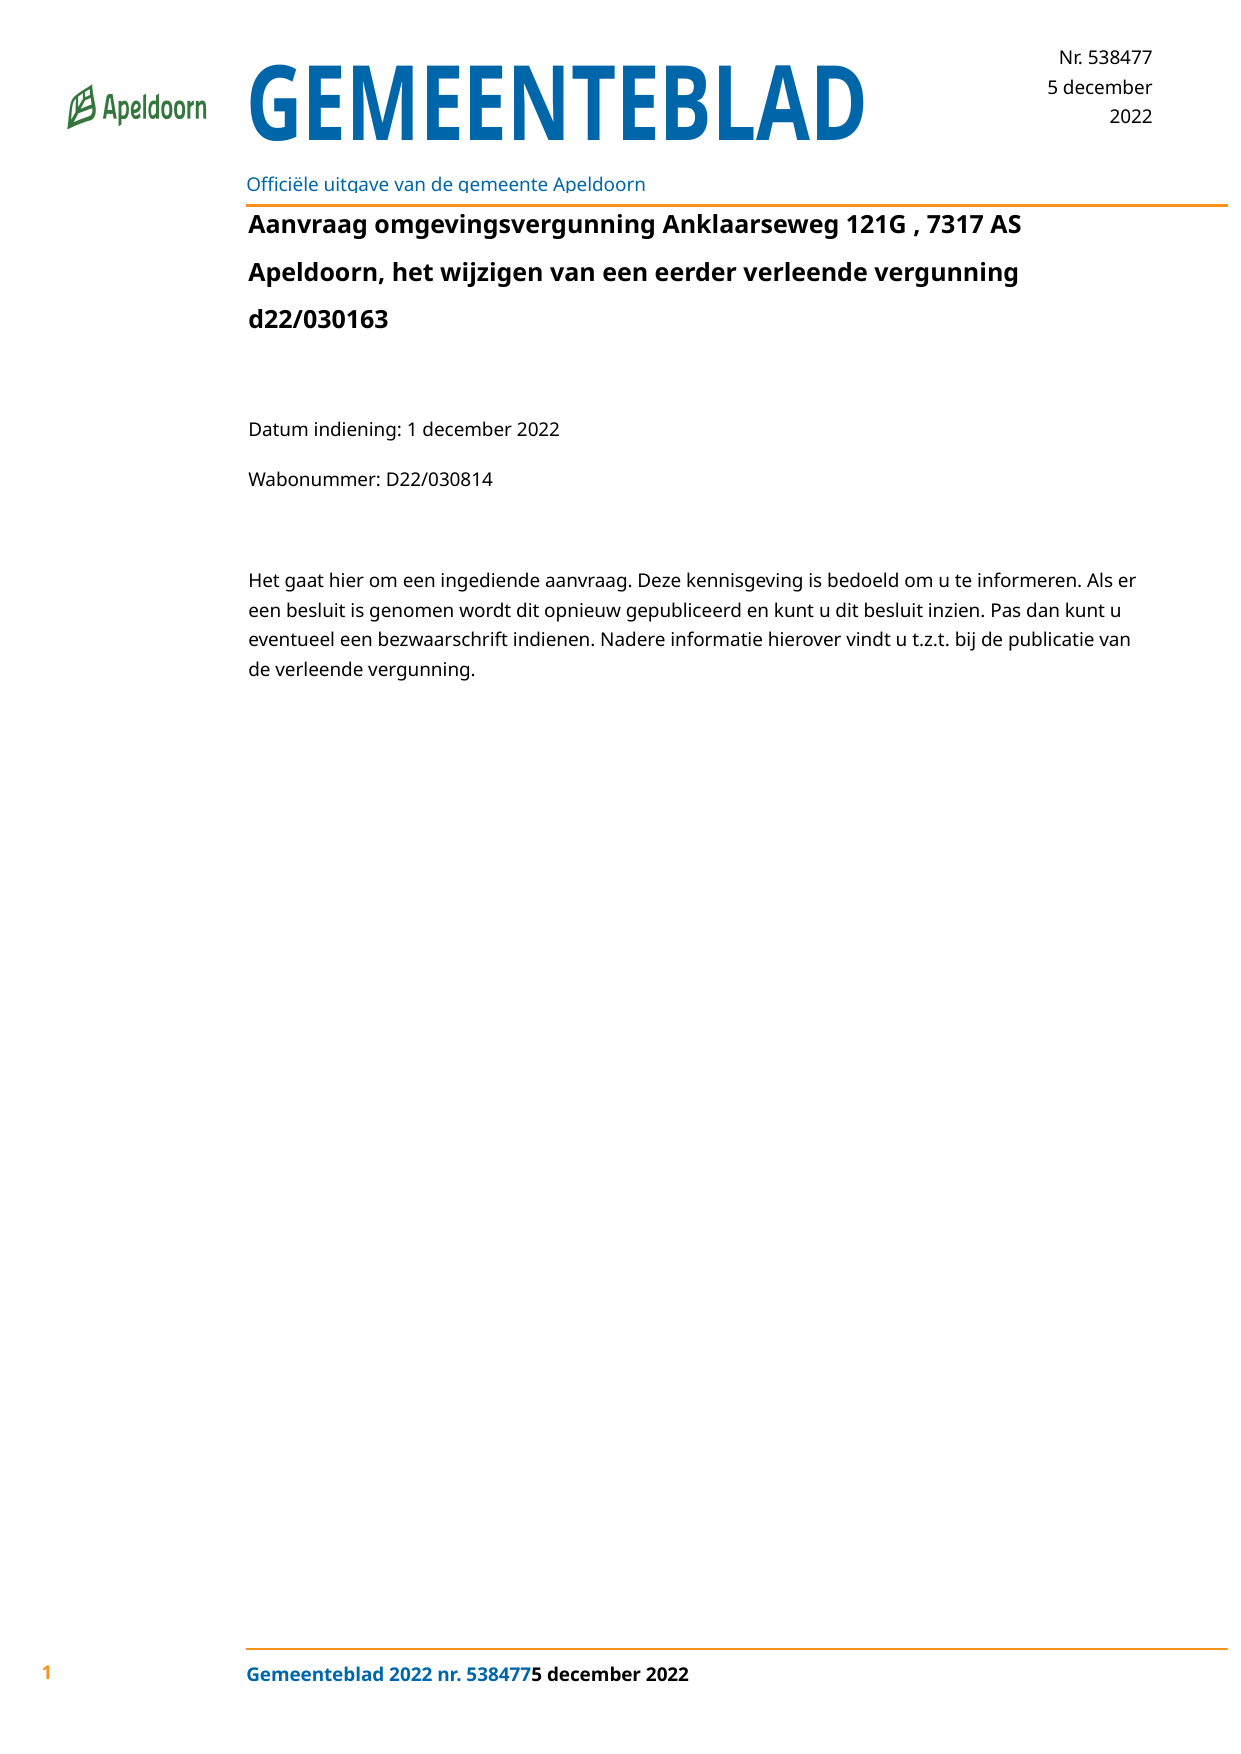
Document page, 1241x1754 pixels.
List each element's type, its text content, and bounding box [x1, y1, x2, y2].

text Datum indiening: 1 december 2022 [248, 416, 1152, 442]
text Het gaat hier om een ingediende aanvraag. Deze kennisgeving is bedoeld om u te informeren. Als er een besluit is genomen wordt dit opnieuw gepubliceerd en kunt u dit besluit inzien. Pas dan kunt u eventueel een bezwaarschrift indienen. Nadere informatie hierover vindt u t.z.t. bij de publicatie van de verleende vergunning. [248, 567, 1152, 682]
text Aanvraag omgevingsvergunning Anklaarseweg 121G , 7317 AS Apeldoorn, het wijzigen van een eerder verleende vergunning d22/030163 [248, 207, 1152, 336]
text Wabonummer: D22/030814 [248, 466, 1152, 492]
picture [41, 47, 231, 172]
